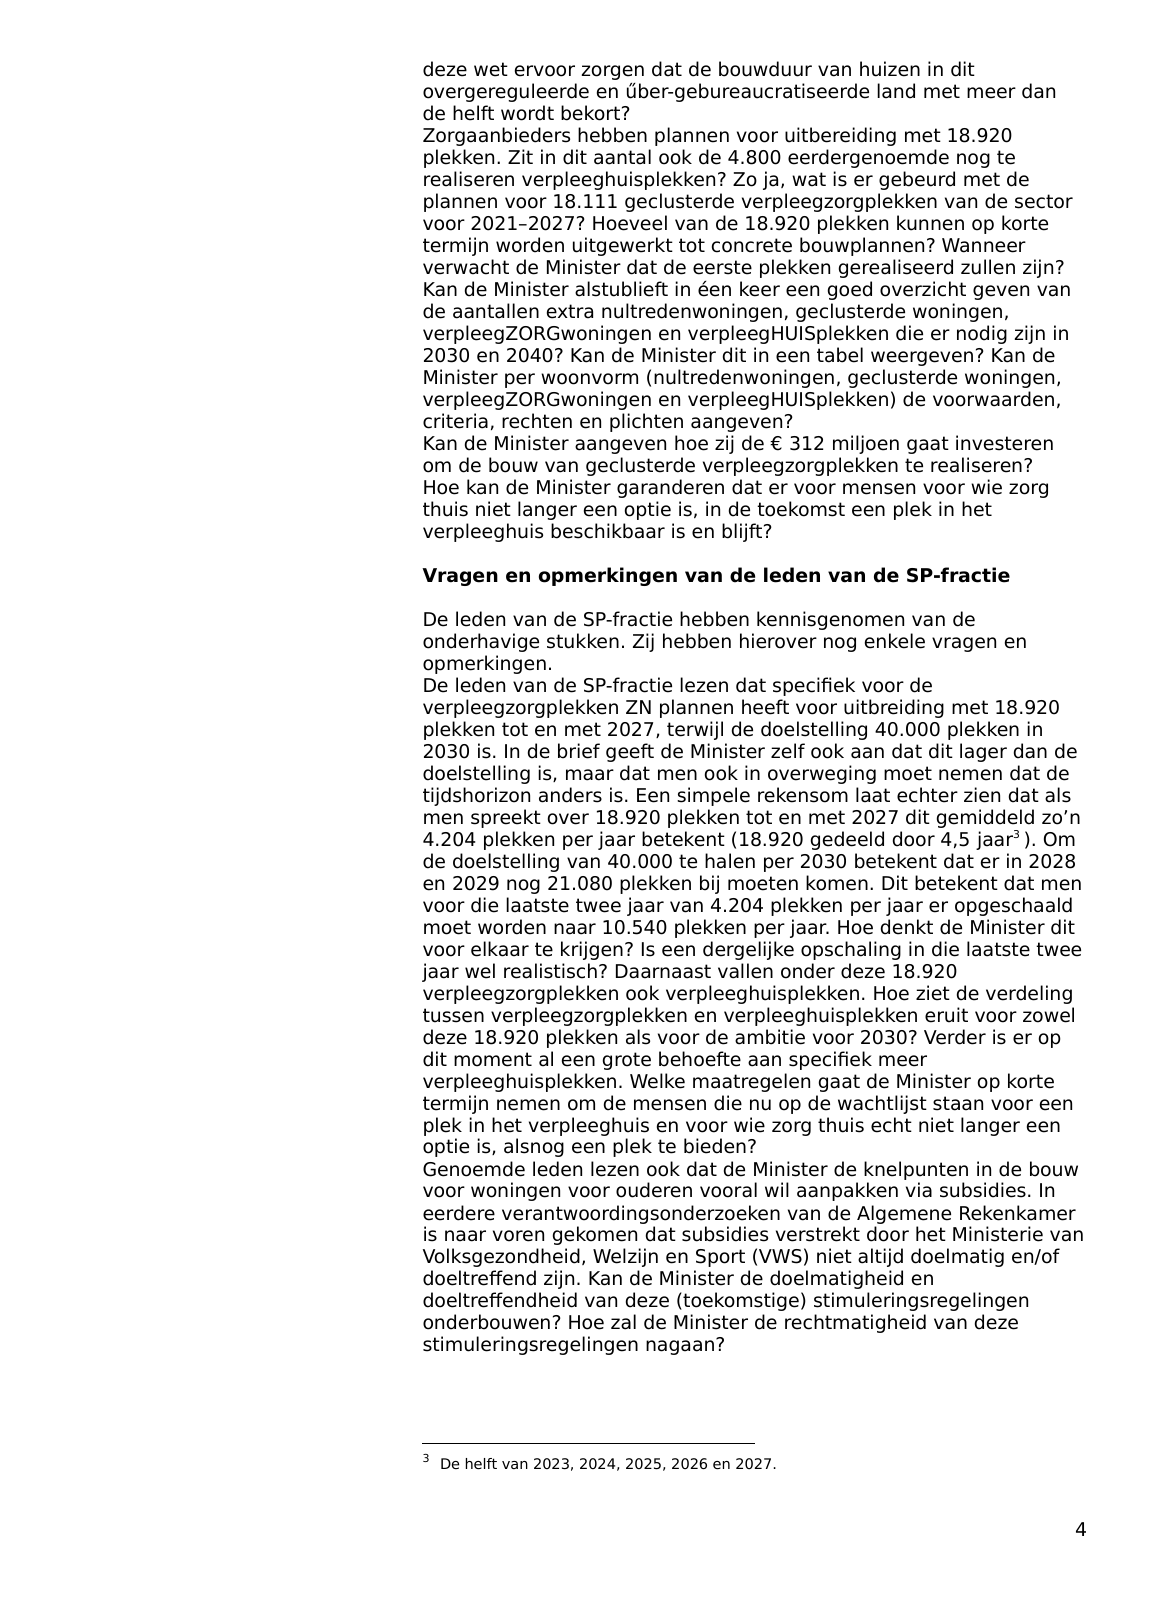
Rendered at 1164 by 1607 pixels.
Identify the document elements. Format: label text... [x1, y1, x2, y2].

text Kan de Minister aangeven hoe zij de € 312 miljoen gaat investeren om de bouw van geclusterde verpleegzorgplekken te realiseren? [422, 433, 1087, 477]
text Zorgaanbieders hebben plannen voor uitbereiding met 18.920 plekken. Zit in dit aantal ook de 4.800 eerdergenoemde nog te realiseren verpleeghuisplekken? Zo ja, wat is er gebeurd met de plannen voor 18.111 geclusterde verpleegzorgplekken van de sector voor 2021–2027? Hoeveel van de 18.920 plekken kunnen op korte termijn worden uitgewerkt tot concrete bouwplannen? Wanneer verwacht de Minister dat de eerste plekken gerealiseerd zullen zijn? [422, 125, 1087, 279]
text deze wet ervoor zorgen dat de bouwduur van huizen in dit overgereguleerde en űber-gebureaucratiseerde land met meer dan de helft wordt bekort? [422, 59, 1087, 125]
text Hoe kan de Minister garanderen dat er voor mensen voor wie zorg thuis niet langer een optie is, in de toekomst een plek in het verpleeghuis beschikbaar is en blijft? [422, 477, 1087, 543]
text De leden van de SP-fractie lezen dat specifiek voor de verpleegzorgplekken ZN plannen heeft voor uitbreiding met 18.920 plekken tot en met 2027, terwijl de doelstelling 40.000 plekken in 2030 is. In de brief geeft de Minister zelf ook aan dat dit lager dan de doelstelling is, maar dat men ook in overweging moet nemen dat de tijdshorizon anders is. Een simpele rekensom laat echter zien dat als men spreekt over 18.920 plekken tot en met 2027 dit gemiddeld zo’n 4.204 plekken per jaar betekent (18.920 gedeeld door 4,5 jaar). Om de doelstelling van 40.000 te halen per 2030 betekent dat er in 2028 en 2029 nog 21.080 plekken bij moeten komen. Dit betekent dat men voor die laatste twee jaar van 4.204 plekken per jaar er opgeschaald moet worden naar 10.540 plekken per jaar. Hoe denkt de Minister dit voor elkaar te krijgen? Is een dergelijke opschaling in die laatste twee jaar wel realistisch? Daarnaast vallen onder deze 18.920 verpleegzorgplekken ook verpleeghuisplekken. Hoe ziet de verdeling tussen verpleegzorgplekken en verpleeghuisplekken eruit voor zowel deze 18.920 plekken als voor de ambitie voor 2030? Verder is er op dit moment al een grote behoefte aan specifiek meer verpleeghuisplekken. Welke maatregelen gaat de Minister op korte termijn nemen om de mensen die nu op de wachtlijst staan voor een plek in het verpleeghuis en voor wie zorg thuis echt niet langer een optie is, alsnog een plek te bieden? [422, 675, 1087, 1158]
text Kan de Minister alstublieft in éen keer een goed overzicht geven van de aantallen extra nultredenwoningen, geclusterde woningen, verpleegZORGwoningen en verpleegHUISplekken die er nodig zijn in 2030 en 2040? Kan de Minister dit in een tabel weergeven? Kan de Minister per woonvorm (nultredenwoningen, geclusterde woningen, verpleegZORGwoningen en verpleegHUISplekken) de voorwaarden, criteria, rechten en plichten aangeven? [422, 279, 1087, 433]
subtitle Vragen en opmerkingen van de leden van de SP-fractie [422, 565, 1087, 587]
text De helft van 2023, 2024, 2025, 2026 en 2027. [422, 1452, 1087, 1474]
text Genoemde leden lezen ook dat de Minister de knelpunten in de bouw voor woningen voor ouderen vooral wil aanpakken via subsidies. In eerdere verantwoordingsonderzoeken van de Algemene Rekenkamer is naar voren gekomen dat subsidies verstrekt door het Ministerie van Volksgezondheid, Welzijn en Sport (VWS) niet altijd doelmatig en/of doeltreffend zijn. Kan de Minister de doelmatigheid en doeltreffendheid van deze (toekomstige) stimuleringsregelingen onderbouwen? Hoe zal de Minister de rechtmatigheid van deze stimuleringsregelingen nagaan? [422, 1158, 1087, 1356]
text De leden van de SP-fractie hebben kennisgenomen van de onderhavige stukken. Zij hebben hierover nog enkele vragen en opmerkingen. [422, 609, 1087, 675]
